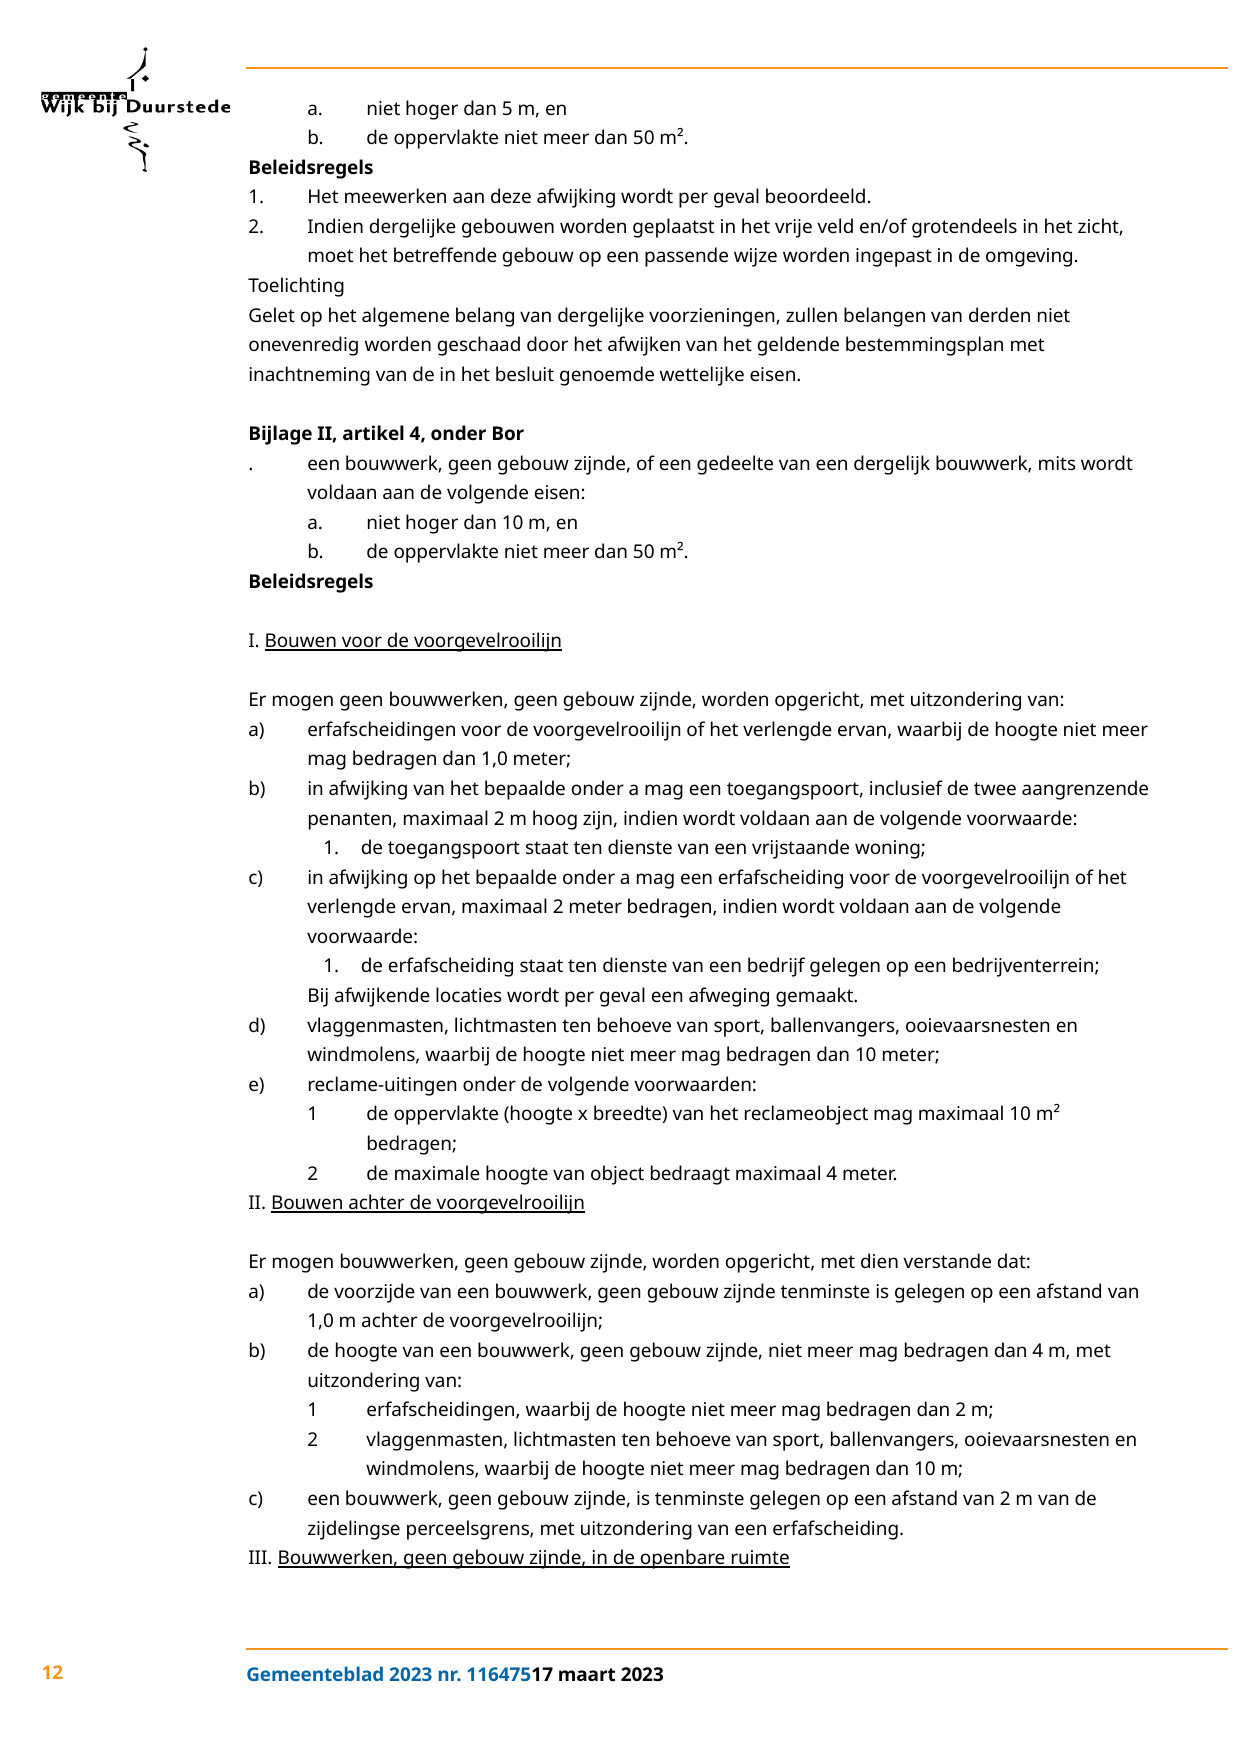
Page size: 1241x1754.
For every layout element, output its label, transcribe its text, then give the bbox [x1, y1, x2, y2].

list de oppervlakte niet meer dan 50 m². [307, 538, 1152, 564]
list de maximale hoogte van object bedraagt maximaal 4 meter. [307, 1160, 1152, 1186]
list de voorzijde van een bouwwerk, geen gebouw zijnde tenminste is gelegen op een afstand van 1,0 m achter de voorgevelrooilijn; [248, 1278, 1152, 1333]
text Er mogen bouwwerken, geen gebouw zijnde, worden opgericht, met dien verstande dat: [248, 1248, 1152, 1274]
picture [41, 47, 231, 172]
text Er mogen geen bouwwerken, geen gebouw zijnde, worden opgericht, met uitzondering van: [248, 686, 1152, 712]
list de toegangspoort staat ten dienste van een vrijstaande woning; [323, 834, 1152, 860]
list vlaggenmasten, lichtmasten ten behoeve van sport, ballenvangers, ooievaarsnesten en windmolens, waarbij de hoogte niet meer mag bedragen dan 10 meter; [248, 1012, 1152, 1067]
text Bijlage II, artikel 4, onder Bor [248, 420, 1152, 446]
list de hoogte van een bouwwerk, geen gebouw zijnde, niet meer mag bedragen dan 4 m, met uitzondering van: [248, 1337, 1152, 1393]
list reclame-uitingen onder de volgende voorwaarden: [248, 1071, 1152, 1097]
list Indien dergelijke gebouwen worden geplaatst in het vrije veld en/of grotendeels in het zicht, moet het betreffende gebouw op een passende wijze worden ingepast in de omgeving. [248, 213, 1152, 268]
text Gelet op het algemene belang van dergelijke voorzieningen, zullen belangen van derden niet onevenredig worden geschaad door het afwijken van het geldende bestemmingsplan met inachtneming van de in het besluit genoemde wettelijke eisen. [248, 302, 1152, 387]
text Beleidsregels [248, 568, 1152, 594]
list Het meewerken aan deze afwijking wordt per geval beoordeeld. [248, 183, 1152, 209]
list een bouwwerk, geen gebouw zijnde, is tenminste gelegen op een afstand van 2 m van de zijdelingse perceelsgrens, met uitzondering van een erfafscheiding. [248, 1485, 1152, 1541]
list in afwijking van het bepaalde onder a mag een toegangspoort, inclusief de twee aangrenzende penanten, maximaal 2 m hoog zijn, indien wordt voldaan aan de volgende voorwaarde: [248, 775, 1152, 831]
list de oppervlakte niet meer dan 50 m². [307, 124, 1152, 150]
list vlaggenmasten, lichtmasten ten behoeve van sport, ballenvangers, ooievaarsnesten en windmolens, waarbij de hoogte niet meer mag bedragen dan 10 m; [307, 1426, 1152, 1481]
list de oppervlakte (hoogte x breedte) van het reclameobject mag maximaal 10 m² bedragen; [307, 1101, 1152, 1156]
list erfafscheidingen voor de voorgevelrooilijn of het verlengde ervan, waarbij de hoogte niet meer mag bedragen dan 1,0 meter; [248, 716, 1152, 771]
list een bouwwerk, geen gebouw zijnde, of een gedeelte van een dergelijk bouwwerk, mits wordt voldaan aan de volgende eisen: [248, 450, 1152, 505]
list in afwijking op het bepaalde onder a mag een erfafscheiding voor de voorgevelrooilijn of het verlengde ervan, maximaal 2 meter bedragen, indien wordt voldaan aan de volgende voorwaarde: [248, 864, 1152, 949]
text II. Bouwen achter de voorgevelrooilijn [248, 1189, 1152, 1215]
list niet hoger dan 10 m, en [307, 509, 1152, 535]
text III. Bouwwerken, geen gebouw zijnde, in de openbare ruimte [248, 1544, 1152, 1570]
list Bij afwijkende locaties wordt per geval een afweging gemaakt. [248, 982, 1152, 1008]
list de erfafscheiding staat ten dienste van een bedrijf gelegen op een bedrijventerrein; [323, 953, 1152, 978]
text I. Bouwen voor de voorgevelrooilijn [248, 627, 1152, 653]
list niet hoger dan 5 m, en [307, 95, 1152, 121]
text Toelichting [248, 272, 1152, 298]
list erfafscheidingen, waarbij de hoogte niet meer mag bedragen dan 2 m; [307, 1396, 1152, 1422]
text Beleidsregels [248, 154, 1152, 180]
